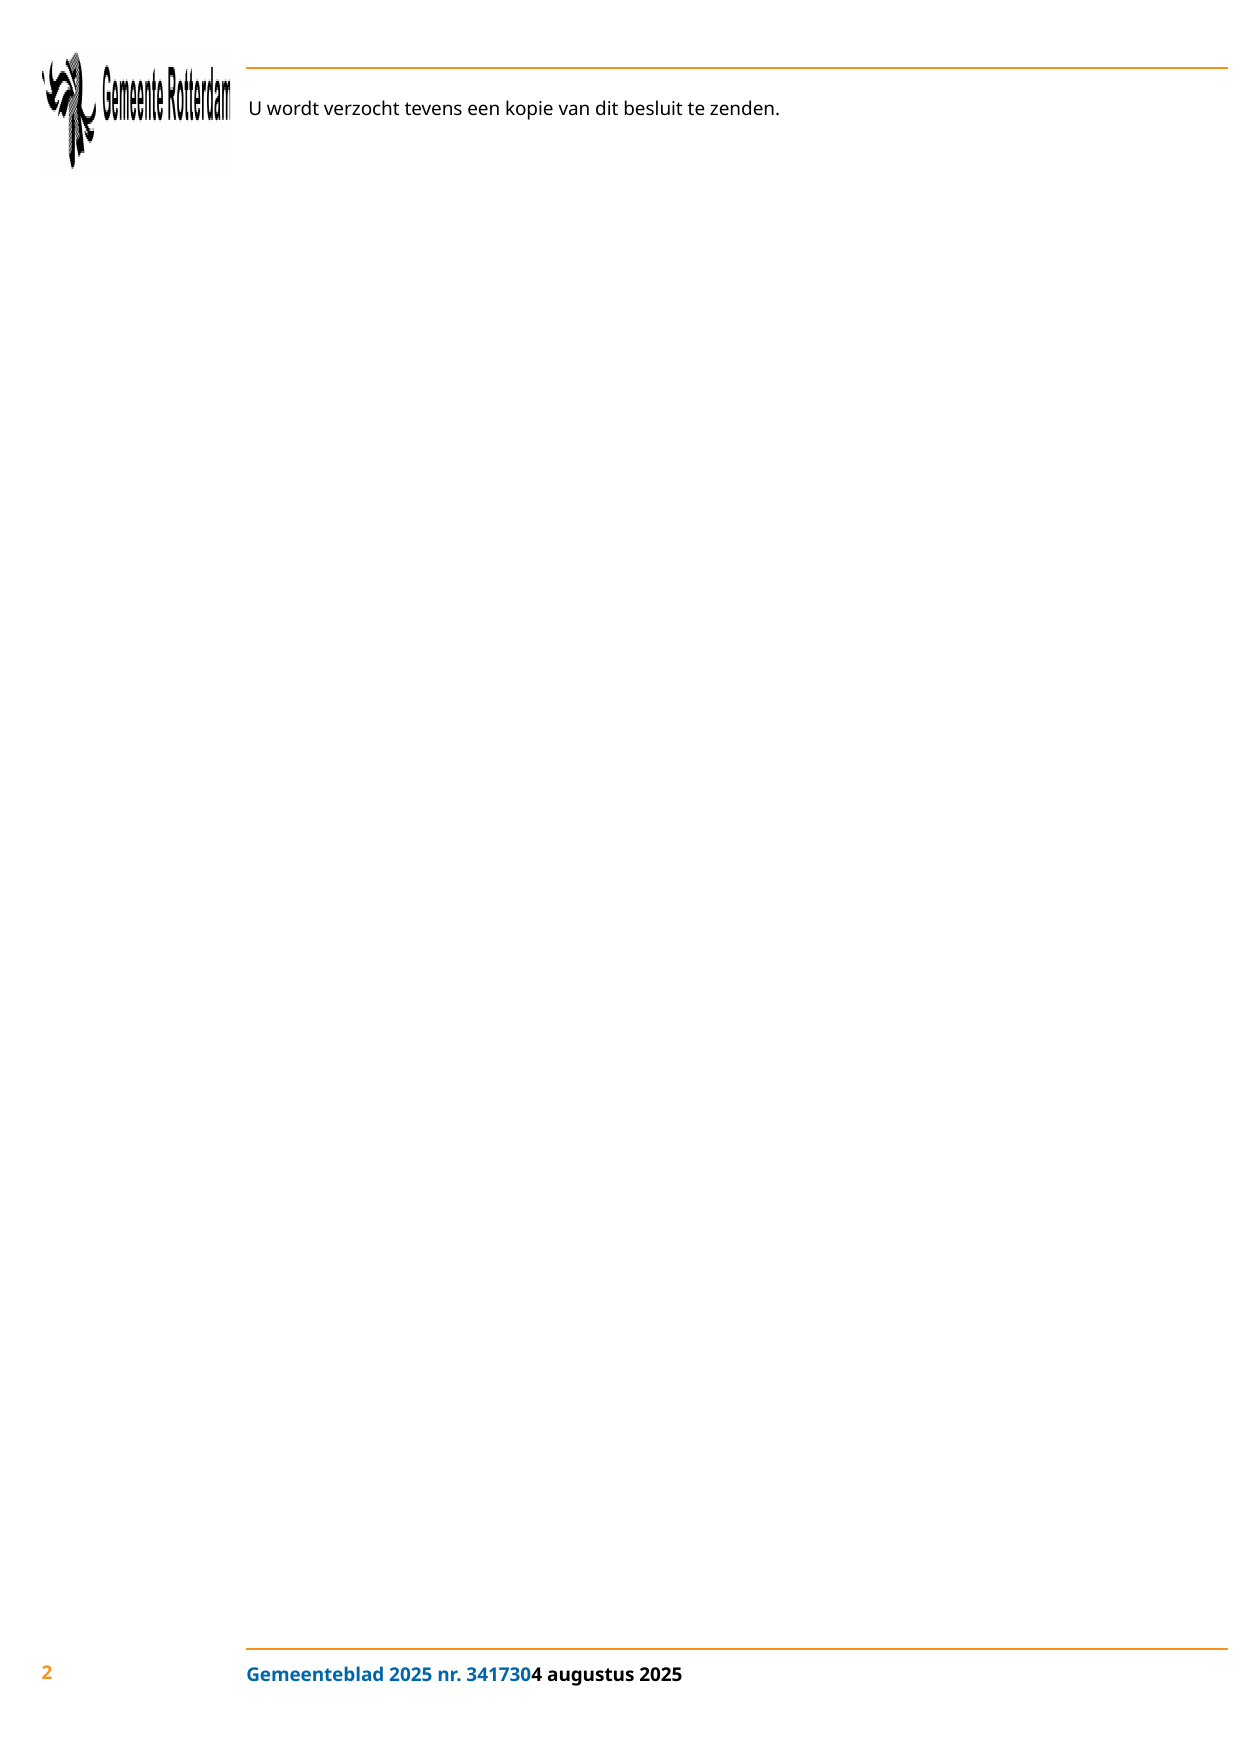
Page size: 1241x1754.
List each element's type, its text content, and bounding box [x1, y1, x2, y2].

text U wordt verzocht tevens een kopie van dit besluit te zenden. [248, 95, 1152, 121]
picture [41, 47, 231, 172]
